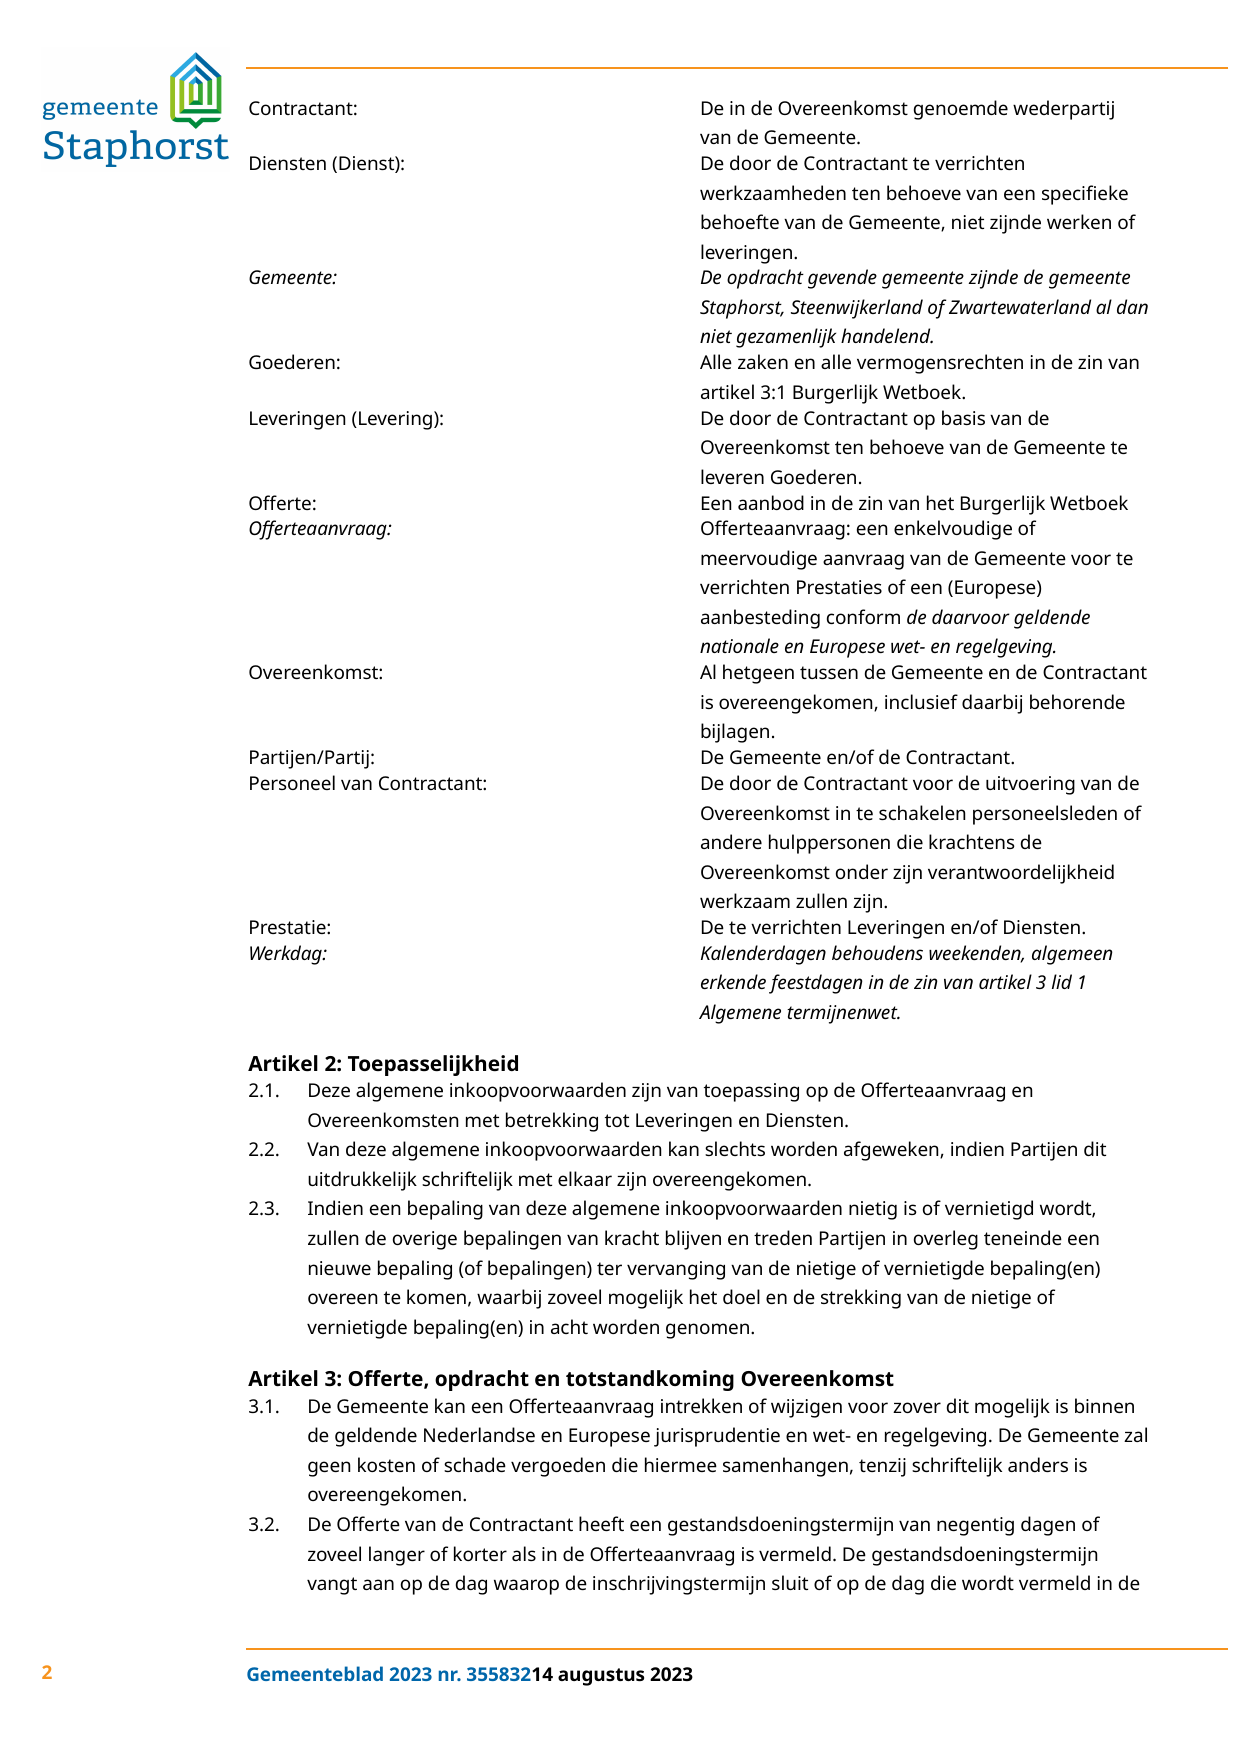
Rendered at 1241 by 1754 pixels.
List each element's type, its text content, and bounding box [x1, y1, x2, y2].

table_cell De Gemeente en/of de Contractant. [700, 744, 1152, 770]
table_cell De door de Contractant voor de uitvoering van de Overeenkomst in te schakelen personeelsleden of andere hulppersonen die krachtens de Overeenkomst onder zijn verantwoordelijkheid werkzaam zullen zijn. [700, 770, 1152, 914]
table_cell Offerteaanvraag: [248, 515, 700, 659]
table_cell Personeel van Contractant: [248, 770, 700, 914]
table_cell Offerteaanvraag: een enkelvoudige of meervoudige aanvraag van de Gemeente voor te verrichten Prestaties of een (Europese) aanbesteding conform de daarvoor geldende nationale en Europese wet- en regelgeving. [700, 515, 1152, 659]
list Deze algemene inkoopvoorwaarden zijn van toepassing op de Offerteaanvraag en Overeenkomsten met betrekking tot Leveringen en Diensten. [248, 1077, 1152, 1133]
table_cell Overeenkomst: [248, 660, 700, 744]
table_cell De in de Overeenkomst genoemde wederpartij van de Gemeente. [700, 95, 1152, 150]
text Artikel 2: Toepasselijkheid [248, 1049, 1152, 1077]
text Artikel 3: Offerte, opdracht en totstandkoming Overeenkomst [248, 1364, 1152, 1393]
table_cell Een aanbod in de zin van het Burgerlijk Wetboek [700, 490, 1152, 515]
list De Gemeente kan een Offerteaanvraag intrekken of wijzigen voor zover dit mogelijk is binnen de geldende Nederlandse en Europese jurisprudentie en wet- en regelgeving. De Gemeente zal geen kosten of schade vergoeden die hiermee samenhangen, tenzij schriftelijk anders is overeengekomen. [248, 1393, 1152, 1507]
table_cell Alle zaken en alle vermogensrechten in de zin van artikel 3:1 Burgerlijk Wetboek. [700, 350, 1152, 405]
table_cell Offerte: [248, 490, 700, 515]
table_cell De te verrichten Leveringen en/of Diensten. [700, 914, 1152, 940]
table_cell Goederen: [248, 350, 700, 405]
table_cell Diensten (Dienst): [248, 150, 700, 264]
table_cell Werkdag: [248, 940, 700, 1025]
picture [41, 47, 231, 172]
table_cell Partijen/Partij: [248, 744, 700, 770]
table_cell Al hetgeen tussen de Gemeente en de Contractant is overeengekomen, inclusief daarbij behorende bijlagen. [700, 660, 1152, 744]
table_cell Leveringen (Levering): [248, 405, 700, 490]
table_cell Gemeente: [248, 265, 700, 349]
list Van deze algemene inkoopvoorwaarden kan slechts worden afgeweken, indien Partijen dit uitdrukkelijk schriftelijk met elkaar zijn overeengekomen. [248, 1136, 1152, 1192]
table_cell De door de Contractant op basis van de Overeenkomst ten behoeve van de Gemeente te leveren Goederen. [700, 405, 1152, 490]
table_cell De door de Contractant te verrichten werkzaamheden ten behoeve van een specifieke behoefte van de Gemeente, niet zijnde werken of leveringen. [700, 150, 1152, 264]
table_cell Kalenderdagen behoudens weekenden, algemeen erkende feestdagen in de zin van artikel 3 lid 1 Algemene termijnenwet. [700, 940, 1152, 1025]
list Indien een bepaling van deze algemene inkoopvoorwaarden nietig is of vernietigd wordt, zullen de overige bepalingen van kracht blijven en treden Partijen in overleg teneinde een nieuwe bepaling (of bepalingen) ter vervanging van de nietige of vernietigde bepaling(en) overeen te komen, waarbij zoveel mogelijk het doel en de strekking van de nietige of vernietigde bepaling(en) in acht worden genomen. [248, 1196, 1152, 1340]
table_cell Prestatie: [248, 914, 700, 940]
table_cell De opdracht gevende gemeente zijnde de gemeente Staphorst, Steenwijkerland of Zwartewaterland al dan niet gezamenlijk handelend. [700, 265, 1152, 349]
list De Offerte van de Contractant heeft een gestandsdoeningstermijn van negentig dagen of zoveel langer of korter als in de Offerteaanvraag is vermeld. De gestandsdoeningstermijn vangt aan op de dag waarop de inschrijvingstermijn sluit of op de dag die wordt vermeld in de [248, 1511, 1152, 1596]
table_cell Contractant: [248, 95, 700, 150]
